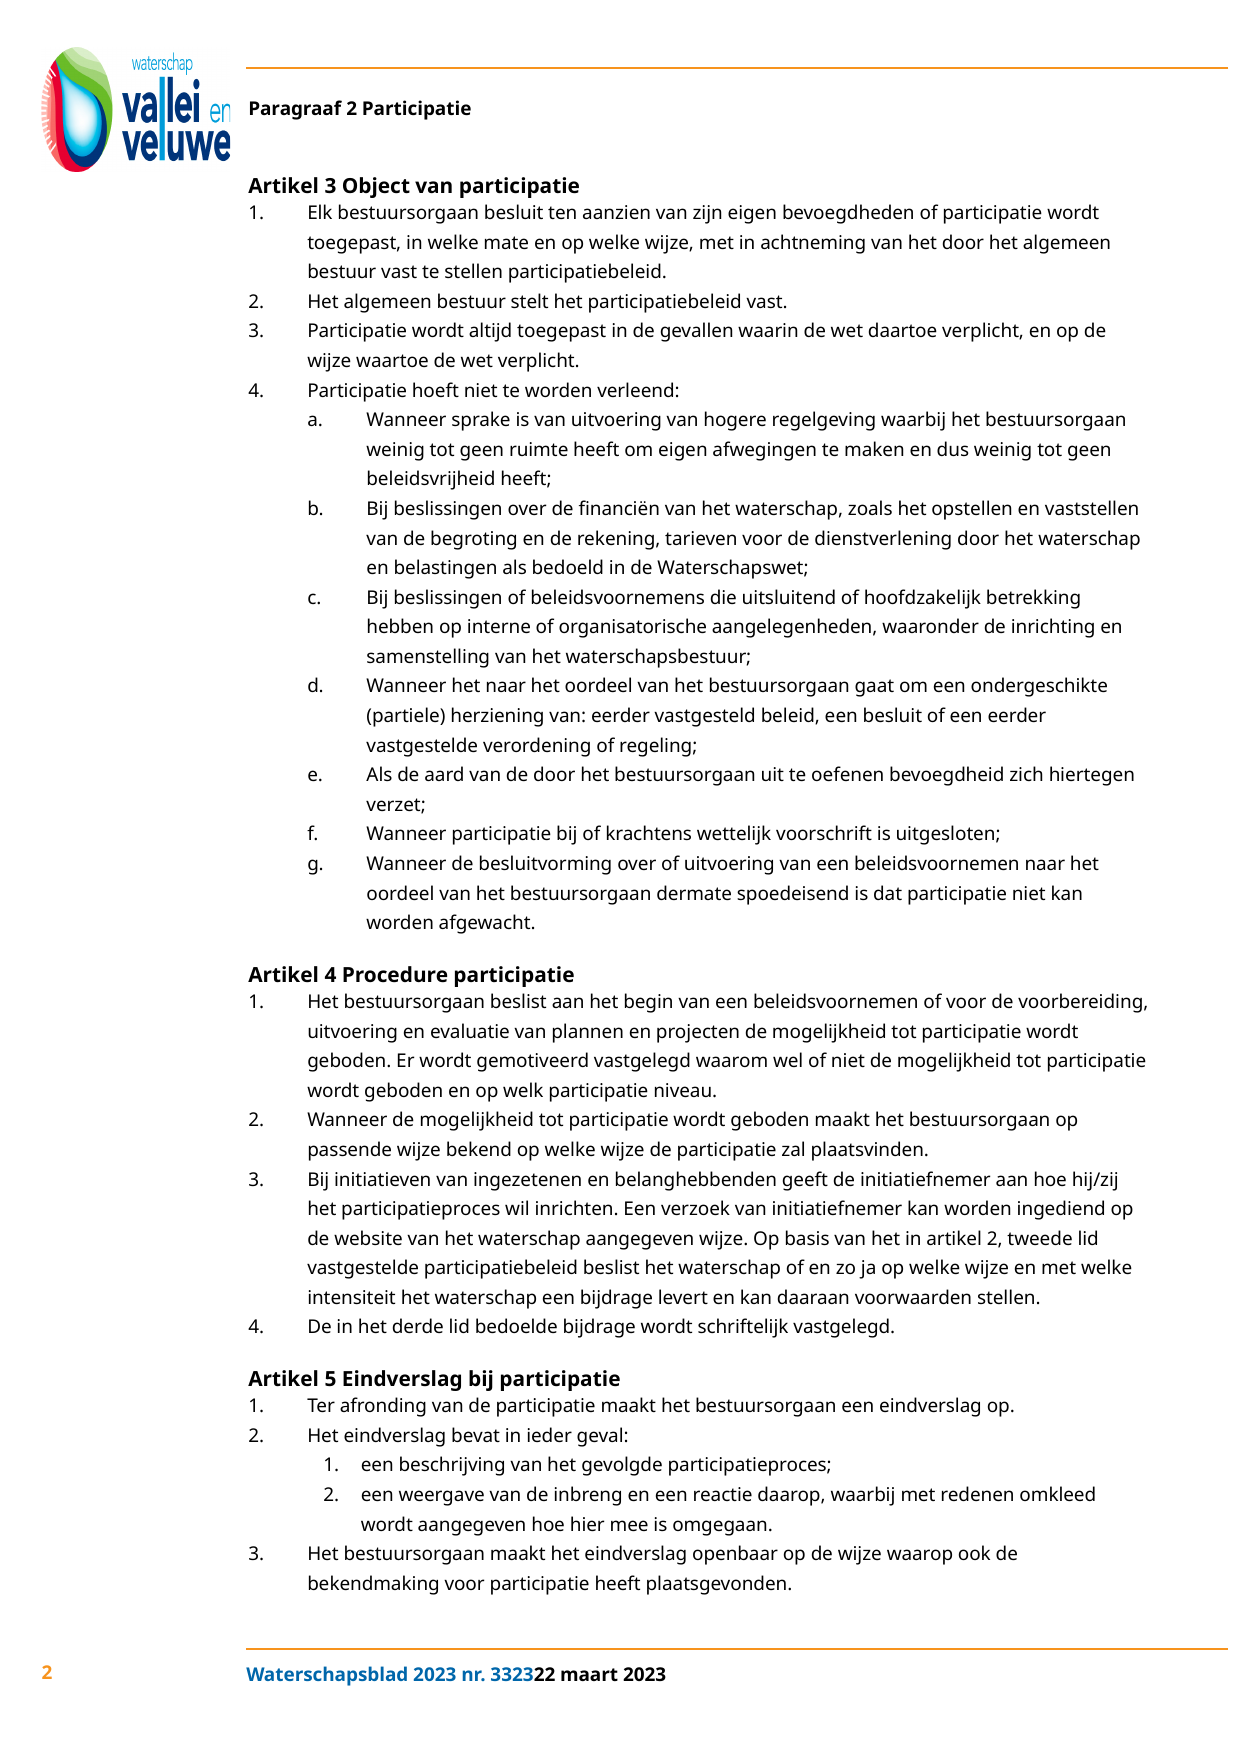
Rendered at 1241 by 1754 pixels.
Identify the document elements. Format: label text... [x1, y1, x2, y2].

list Participatie hoeft niet te worden verleend: [248, 377, 1152, 403]
list Het bestuursorgaan beslist aan het begin van een beleidsvoornemen of voor de voorbereiding, uitvoering en evaluatie van plannen en projecten de mogelijkheid tot participatie wordt geboden. Er wordt gemotiveerd vastgelegd waarom wel of niet de mogelijkheid tot participatie wordt geboden en op welk participatie niveau. [248, 988, 1152, 1103]
list Als de aard van de door het bestuursorgaan uit te oefenen bevoegdheid zich hiertegen verzet; [307, 761, 1152, 817]
list Wanneer participatie bij of krachtens wettelijk voorschrift is uitgesloten; [307, 821, 1152, 846]
list Ter afronding van de participatie maakt het bestuursorgaan een eindverslag op. [248, 1392, 1152, 1418]
list Bij beslissingen over de financiën van het waterschap, zoals het opstellen en vaststellen van de begroting en de rekening, tarieven voor de dienstverlening door het waterschap en belastingen als bedoeld in de Waterschapswet; [307, 495, 1152, 580]
list Het bestuursorgaan maakt het eindverslag openbaar op de wijze waarop ook de bekendmaking voor participatie heeft plaatsgevonden. [248, 1540, 1152, 1596]
list Het eindverslag bevat in ieder geval: [248, 1422, 1152, 1448]
list Elk bestuursorgaan besluit ten aanzien van zijn eigen bevoegdheden of participatie wordt toegepast, in welke mate en op welke wijze, met in achtneming van het door het algemeen bestuur vast te stellen participatiebeleid. [248, 199, 1152, 284]
list Wanneer de besluitvorming over of uitvoering van een beleidsvoornemen naar het oordeel van het bestuursorgaan dermate spoedeisend is dat participatie niet kan worden afgewacht. [307, 850, 1152, 935]
text Paragraaf 2 Participatie [248, 95, 1152, 121]
list Wanneer de mogelijkheid tot participatie wordt geboden maakt het bestuursorgaan op passende wijze bekend op welke wijze de participatie zal plaatsvinden. [248, 1107, 1152, 1162]
list Wanneer het naar het oordeel van het bestuursorgaan gaat om een ondergeschikte (partiele) herziening van: eerder vastgesteld beleid, een besluit of een eerder vastgestelde verordening of regeling; [307, 673, 1152, 758]
list een weergave van de inbreng en een reactie daarop, waarbij met redenen omkleed wordt aangegeven hoe hier mee is omgegaan. [323, 1481, 1152, 1537]
list Wanneer sprake is van uitvoering van hogere regelgeving waarbij het bestuursorgaan weinig tot geen ruimte heeft om eigen afwegingen te maken en dus weinig tot geen beleidsvrijheid heeft; [307, 406, 1152, 491]
text Artikel 4 Procedure participatie [248, 960, 1152, 988]
picture [41, 47, 231, 172]
list De in het derde lid bedoelde bijdrage wordt schriftelijk vastgelegd. [248, 1314, 1152, 1339]
list een beschrijving van het gevolgde participatieproces; [323, 1452, 1152, 1477]
list Het algemeen bestuur stelt het participatiebeleid vast. [248, 288, 1152, 314]
list Bij beslissingen of beleidsvoornemens die uitsluitend of hoofdzakelijk betrekking hebben op interne of organisatorische aangelegenheden, waaronder de inrichting en samenstelling van het waterschapsbestuur; [307, 584, 1152, 669]
list Participatie wordt altijd toegepast in de gevallen waarin de wet daartoe verplicht, en op de wijze waartoe de wet verplicht. [248, 318, 1152, 373]
text Artikel 5 Eindverslag bij participatie [248, 1364, 1152, 1392]
text Artikel 3 Object van participatie [248, 171, 1152, 199]
list Bij initiatieven van ingezetenen en belanghebbenden geeft de initiatiefnemer aan hoe hij/zij het participatieproces wil inrichten. Een verzoek van initiatiefnemer kan worden ingediend op de website van het waterschap aangegeven wijze. Op basis van het in artikel 2, tweede lid vastgestelde participatiebeleid beslist het waterschap of en zo ja op welke wijze en met welke intensiteit het waterschap een bijdrage levert en kan daaraan voorwaarden stellen. [248, 1166, 1152, 1310]
